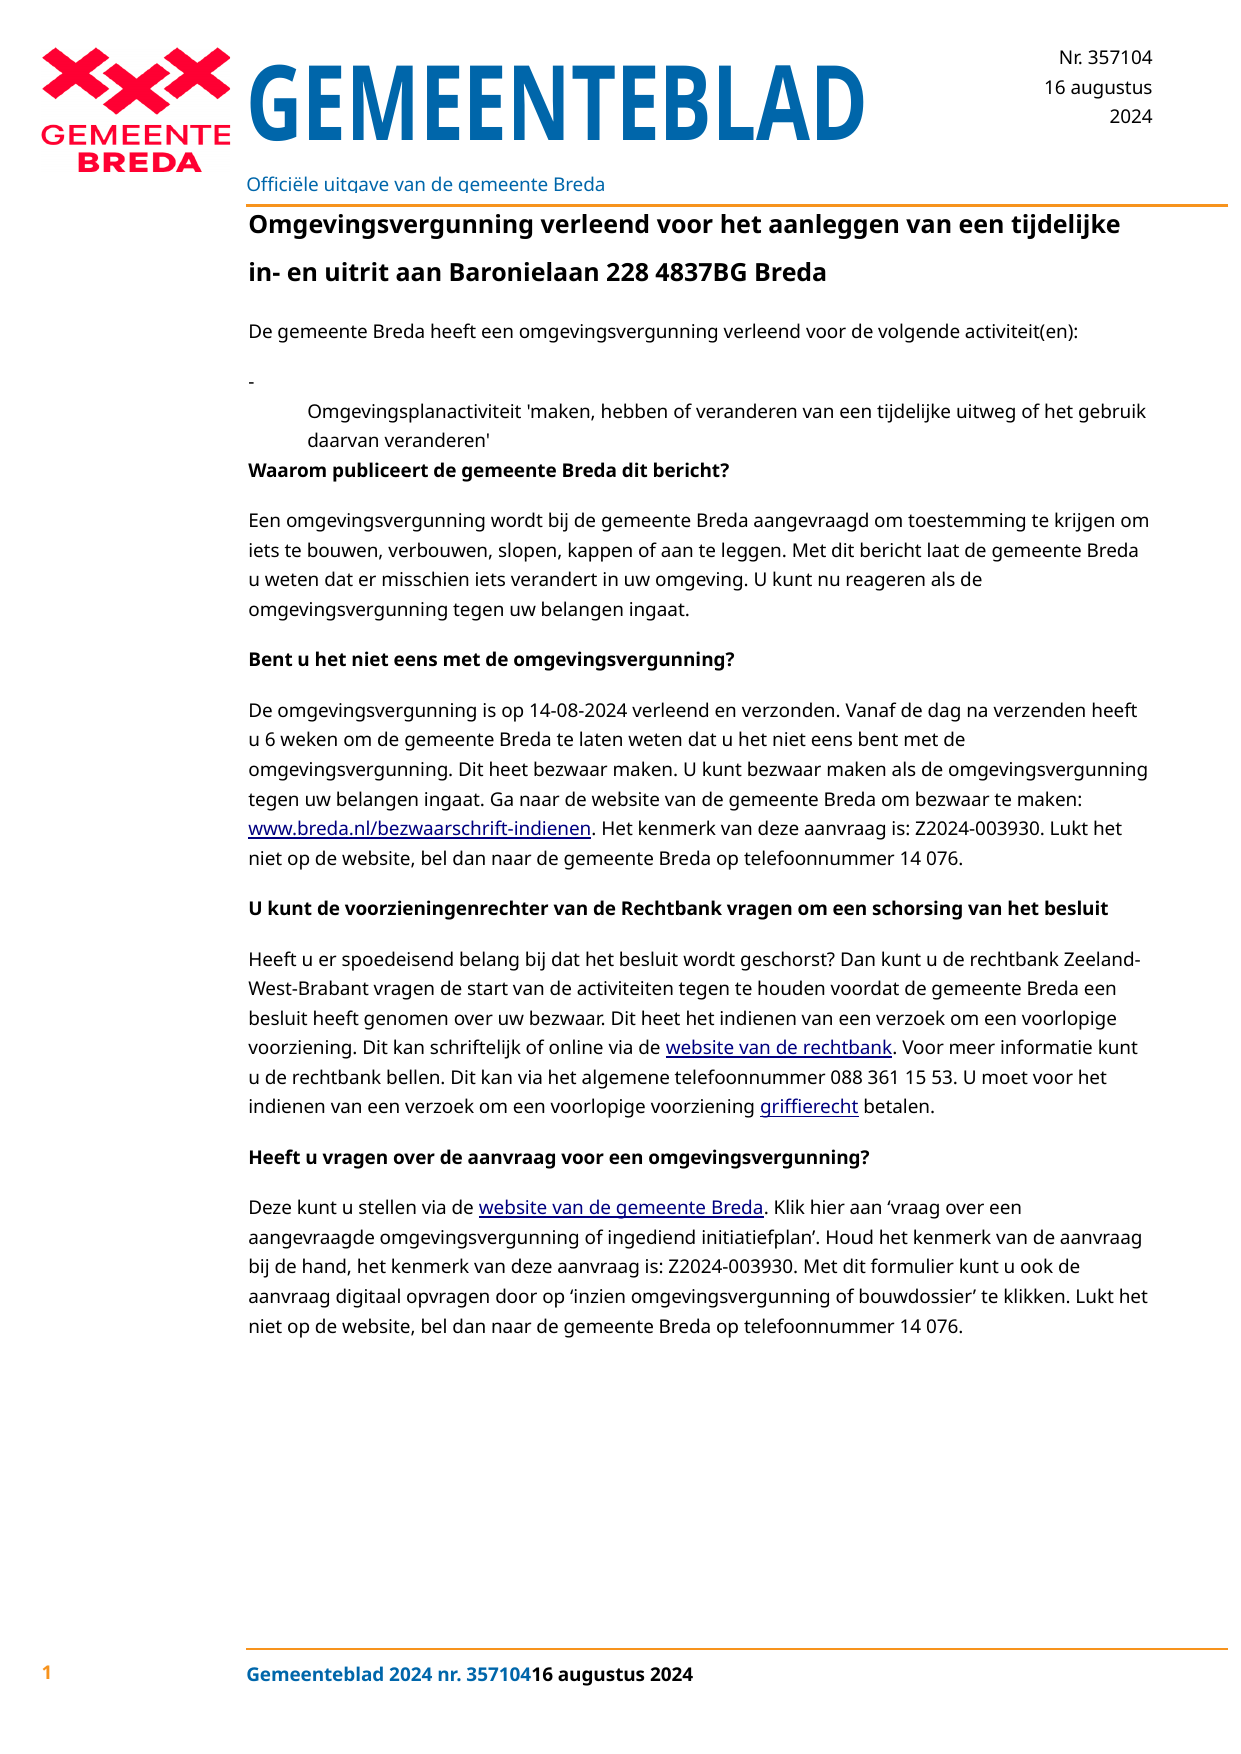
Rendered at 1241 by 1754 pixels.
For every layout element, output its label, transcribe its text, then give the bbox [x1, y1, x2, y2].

text De omgevingsvergunning is op 14-08-2024 verleend en verzonden. Vanaf de dag na verzenden heeft u 6 weken om de gemeente Breda te laten weten dat u het niet eens bent met de omgevingsvergunning. Dit heet bezwaar maken. U kunt bezwaar maken als de omgevingsvergunning tegen uw belangen ingaat. Ga naar de website van de gemeente Breda om bezwaar te maken: www.breda.nl/bezwaarschrift-indienen. Het kenmerk van deze aanvraag is: Z2024-003930. Lukt het niet op de website, bel dan naar de gemeente Breda op telefoonnummer 14 076. [248, 697, 1152, 871]
text Heeft u vragen over de aanvraag voor een omgevingsvergunning? [248, 1144, 1152, 1170]
text Bent u het niet eens met de omgevingsvergunning? [248, 647, 1152, 672]
text Waarom publiceert de gemeente Breda dit bericht? [248, 457, 1152, 483]
text Deze kunt u stellen via de website van de gemeente Breda. Klik hier aan ‘vraag over een aangevraagde omgevingsvergunning of ingediend initiatiefplan’. Houd het kenmerk van de aanvraag bij de hand, het kenmerk van deze aanvraag is: Z2024-003930. Met dit formulier kunt u ook de aanvraag digitaal opvragen door op ‘inzien omgevingsvergunning of bouwdossier’ te klikken. Lukt het niet op de website, bel dan naar de gemeente Breda op telefoonnummer 14 076. [248, 1194, 1152, 1339]
text Heeft u er spoedeisend belang bij dat het besluit wordt geschorst? Dan kunt u de rechtbank Zeeland-West-Brabant vragen de start van de activiteiten tegen te houden voordat de gemeente Breda een besluit heeft genomen over uw bezwaar. Dit heet het indienen van een verzoek om een voorlopige voorziening. Dit kan schriftelijk of online via de website van de rechtbank. Voor meer informatie kunt u de rechtbank bellen. Dit kan via het algemene telefoonnummer 088 361 15 53. U moet voor het indienen van een verzoek om een voorlopige voorziening griffierecht betalen. [248, 946, 1152, 1119]
text De gemeente Breda heeft een omgevingsvergunning verleend voor de volgende activiteit(en): [248, 318, 1152, 344]
text Omgevingsvergunning verleend voor het aanleggen van een tijdelijke in- en uitrit aan Baronielaan 228 4837BG Breda [248, 207, 1152, 288]
text Een omgevingsvergunning wordt bij de gemeente Breda aangevraagd om toestemming te krijgen om iets te bouwen, verbouwen, slopen, kappen of aan te leggen. Met dit bericht laat de gemeente Breda u weten dat er misschien iets verandert in uw omgeving. U kunt nu reageren als de omgevingsvergunning tegen uw belangen ingaat. [248, 507, 1152, 622]
text U kunt de voorzieningenrechter van de Rechtbank vragen om een schorsing van het besluit [248, 895, 1152, 921]
list Omgevingsplanactiviteit 'maken, hebben of veranderen van een tijdelijke uitweg of het gebruik daarvan veranderen' [248, 398, 1152, 453]
picture [41, 47, 231, 172]
